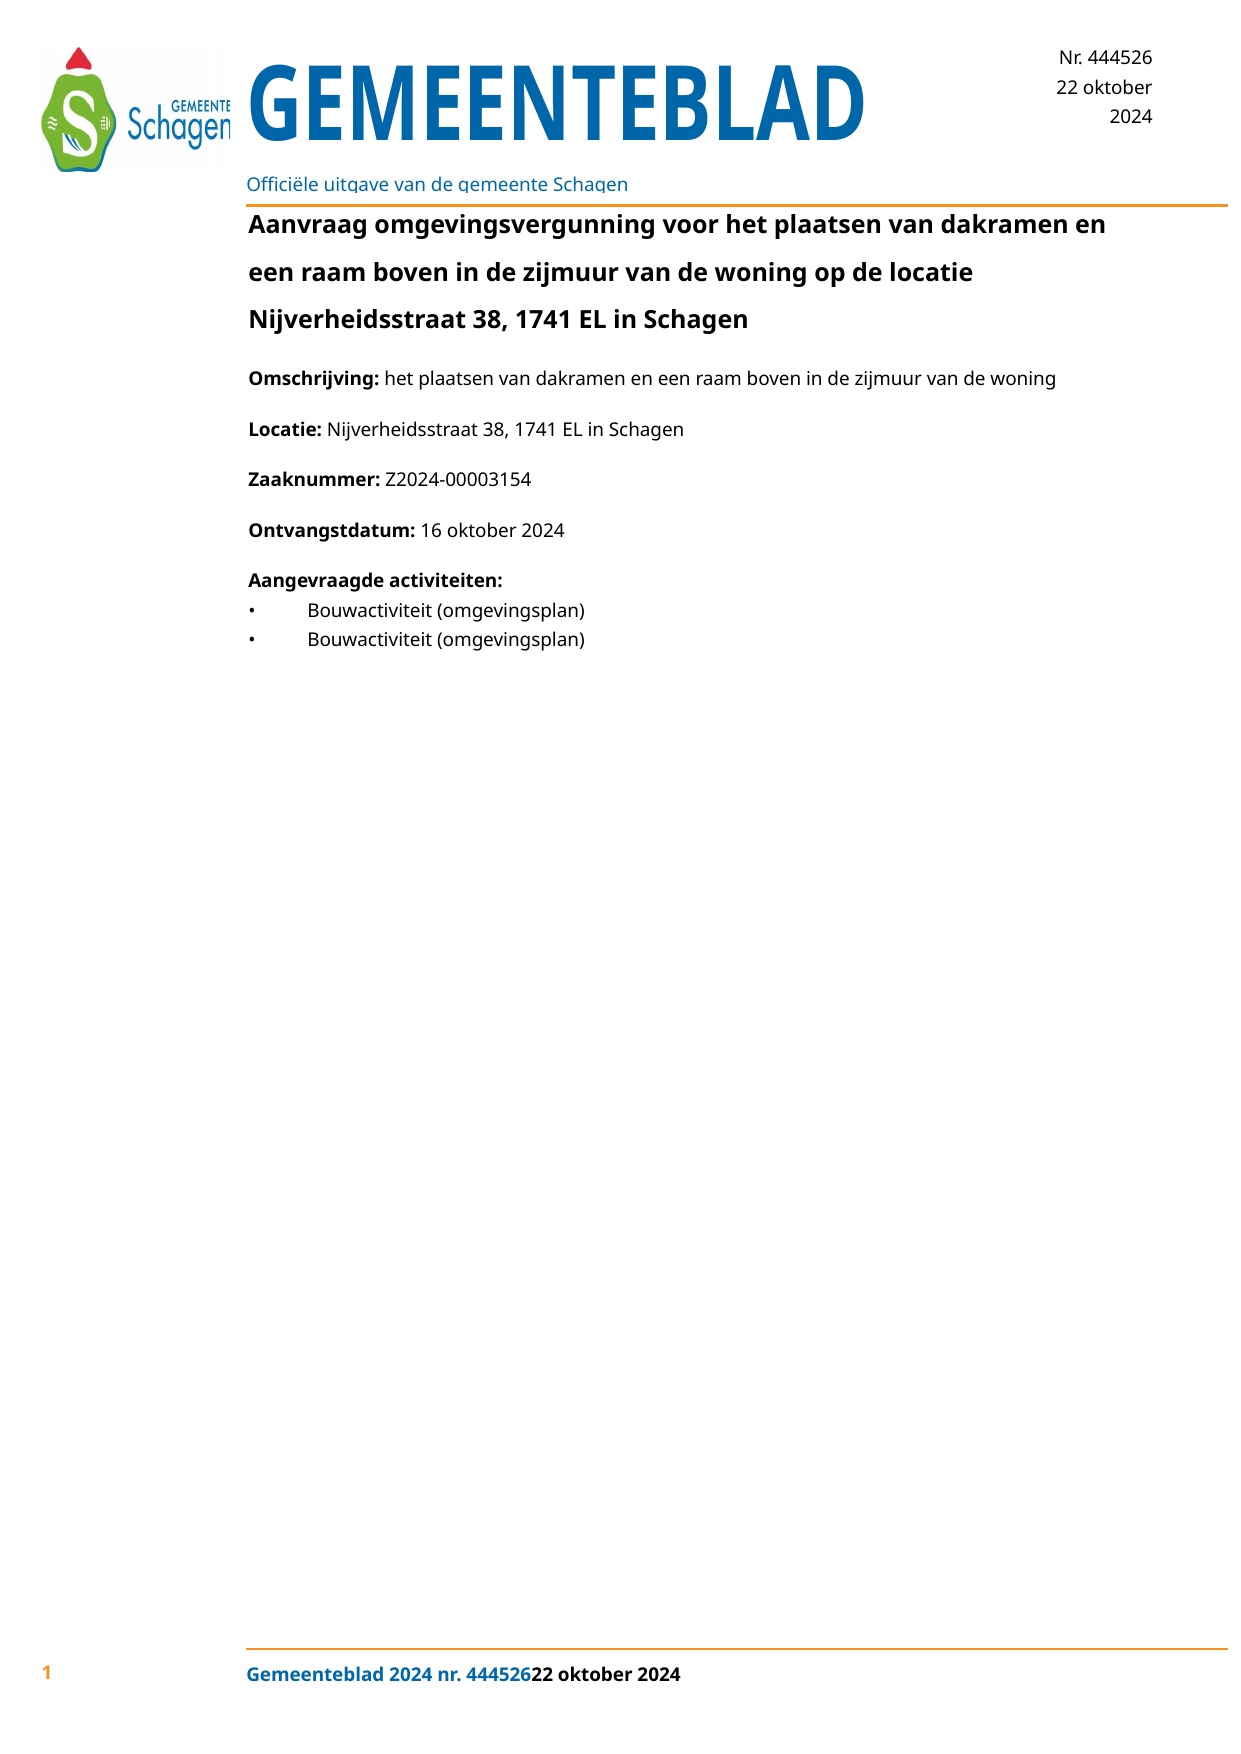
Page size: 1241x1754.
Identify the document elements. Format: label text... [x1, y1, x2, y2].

text Aanvraag omgevingsvergunning voor het plaatsen van dakramen en een raam boven in de zijmuur van de woning op de locatie Nijverheidsstraat 38, 1741 EL in Schagen [248, 207, 1152, 336]
list Bouwactiviteit (omgevingsplan) [248, 626, 1152, 652]
text Omschrijving: het plaatsen van dakramen en een raam boven in de zijmuur van de woning [248, 366, 1152, 391]
text Locatie: Nijverheidsstraat 38, 1741 EL in Schagen [248, 416, 1152, 442]
text Zaaknummer: Z2024-00003154 [248, 466, 1152, 492]
text Ontvangstdatum: 16 oktober 2024 [248, 517, 1152, 542]
list Bouwactiviteit (omgevingsplan) [248, 597, 1152, 622]
picture [41, 47, 231, 172]
text Aangevraagde activiteiten: [248, 567, 1152, 593]
